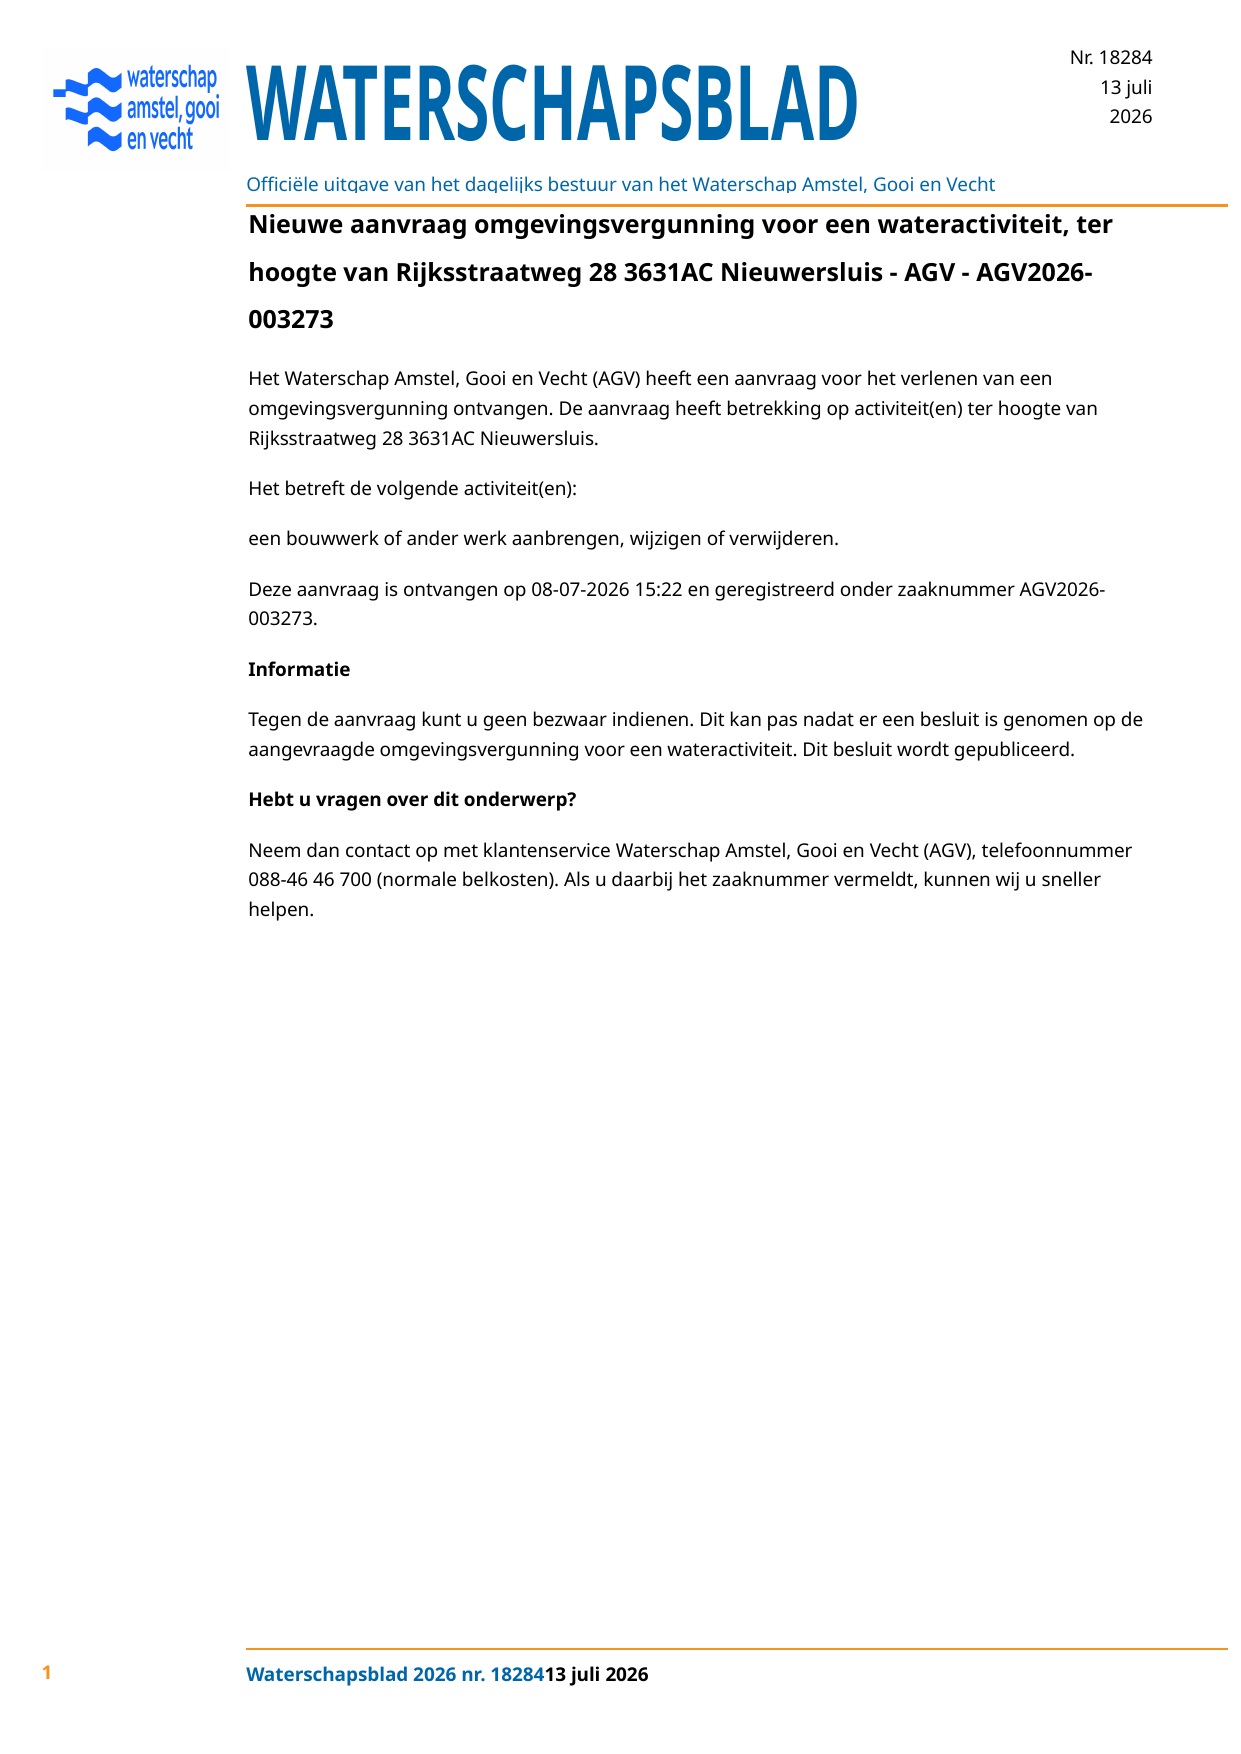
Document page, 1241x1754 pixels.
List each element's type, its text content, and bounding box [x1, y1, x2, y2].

text Het Waterschap Amstel, Gooi en Vecht (AGV) heeft een aanvraag voor het verlenen van een omgevingsvergunning ontvangen. De aanvraag heeft betrekking op activiteit(en) ter hoogte van Rijksstraatweg 28 3631AC Nieuwersluis. [248, 366, 1152, 450]
text Tegen de aanvraag kunt u geen bezwaar indienen. Dit kan pas nadat er een besluit is genomen op de aangevraagde omgevingsvergunning voor een wateractiviteit. Dit besluit wordt gepubliceerd. [248, 706, 1152, 762]
picture [41, 47, 231, 172]
text Nieuwe aanvraag omgevingsvergunning voor een wateractiviteit, ter hoogte van Rijksstraatweg 28 3631AC Nieuwersluis - AGV - AGV2026-003273 [248, 207, 1152, 336]
text een bouwwerk of ander werk aanbrengen, wijzigen of verwijderen. [248, 526, 1152, 551]
text Hebt u vragen over dit onderwerp? [248, 786, 1152, 812]
text Neem dan contact op met klantenservice Waterschap Amstel, Gooi en Vecht (AGV), telefoonnummer 088-46 46 700 (normale belkosten). Als u daarbij het zaaknummer vermeldt, kunnen wij u sneller helpen. [248, 837, 1152, 922]
text Het betreft de volgende activiteit(en): [248, 475, 1152, 501]
text Deze aanvraag is ontvangen op 08-07-2026 15:22 en geregistreerd onder zaaknummer AGV2026-003273. [248, 576, 1152, 631]
text Informatie [248, 656, 1152, 682]
